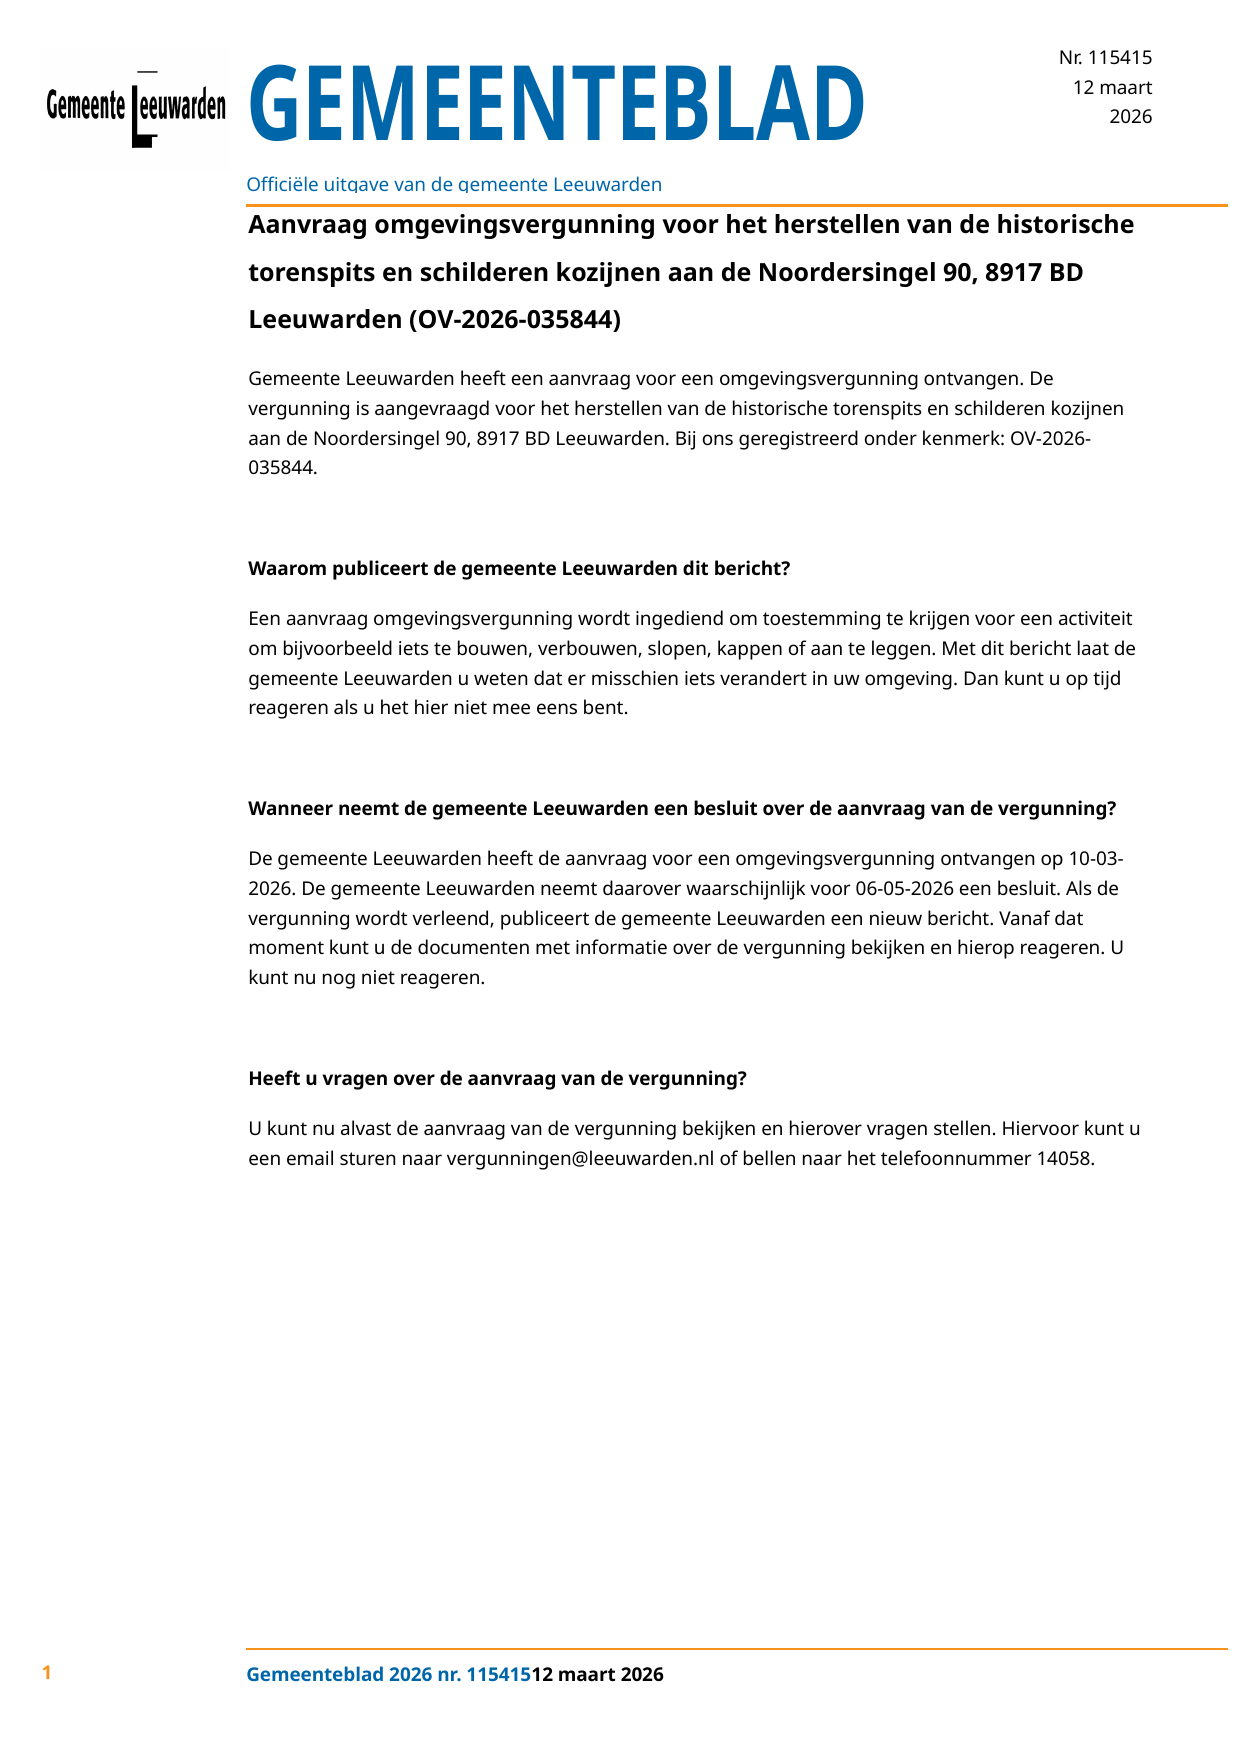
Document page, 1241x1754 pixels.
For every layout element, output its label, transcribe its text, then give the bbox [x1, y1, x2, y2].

text Aanvraag omgevingsvergunning voor het herstellen van de historische torenspits en schilderen kozijnen aan de Noordersingel 90, 8917 BD Leeuwarden (OV-2026-035844) [248, 207, 1152, 336]
text Waarom publiceert de gemeente Leeuwarden dit bericht? [248, 555, 1152, 581]
text Gemeente Leeuwarden heeft een aanvraag voor een omgevingsvergunning ontvangen. De vergunning is aangevraagd voor het herstellen van de historische torenspits en schilderen kozijnen aan de Noordersingel 90, 8917 BD Leeuwarden. Bij ons geregistreerd onder kenmerk: OV-2026-035844. [248, 366, 1152, 480]
text Wanneer neemt de gemeente Leeuwarden een besluit over de aanvraag van de vergunning? [248, 795, 1152, 821]
picture [41, 47, 231, 172]
text Een aanvraag omgevingsvergunning wordt ingediend om toestemming te krijgen voor een activiteit om bijvoorbeeld iets te bouwen, verbouwen, slopen, kappen of aan te leggen. Met dit bericht laat de gemeente Leeuwarden u weten dat er misschien iets verandert in uw omgeving. Dan kunt u op tijd reageren als u het hier niet mee eens bent. [248, 606, 1152, 720]
text Heeft u vragen over de aanvraag van de vergunning? [248, 1065, 1152, 1090]
text U kunt nu alvast de aanvraag van de vergunning bekijken en hierover vragen stellen. Hiervoor kunt u een email sturen naar vergunningen@leeuwarden.nl of bellen naar het telefoonnummer 14058. [248, 1115, 1152, 1170]
text De gemeente Leeuwarden heeft de aanvraag voor een omgevingsvergunning ontvangen op 10-03-2026. De gemeente Leeuwarden neemt daarover waarschijnlijk voor 06-05-2026 een besluit. Als de vergunning wordt verleend, publiceert de gemeente Leeuwarden een nieuw bericht. Vanaf dat moment kunt u de documenten met informatie over de vergunning bekijken en hierop reageren. U kunt nu nog niet reageren. [248, 846, 1152, 989]
